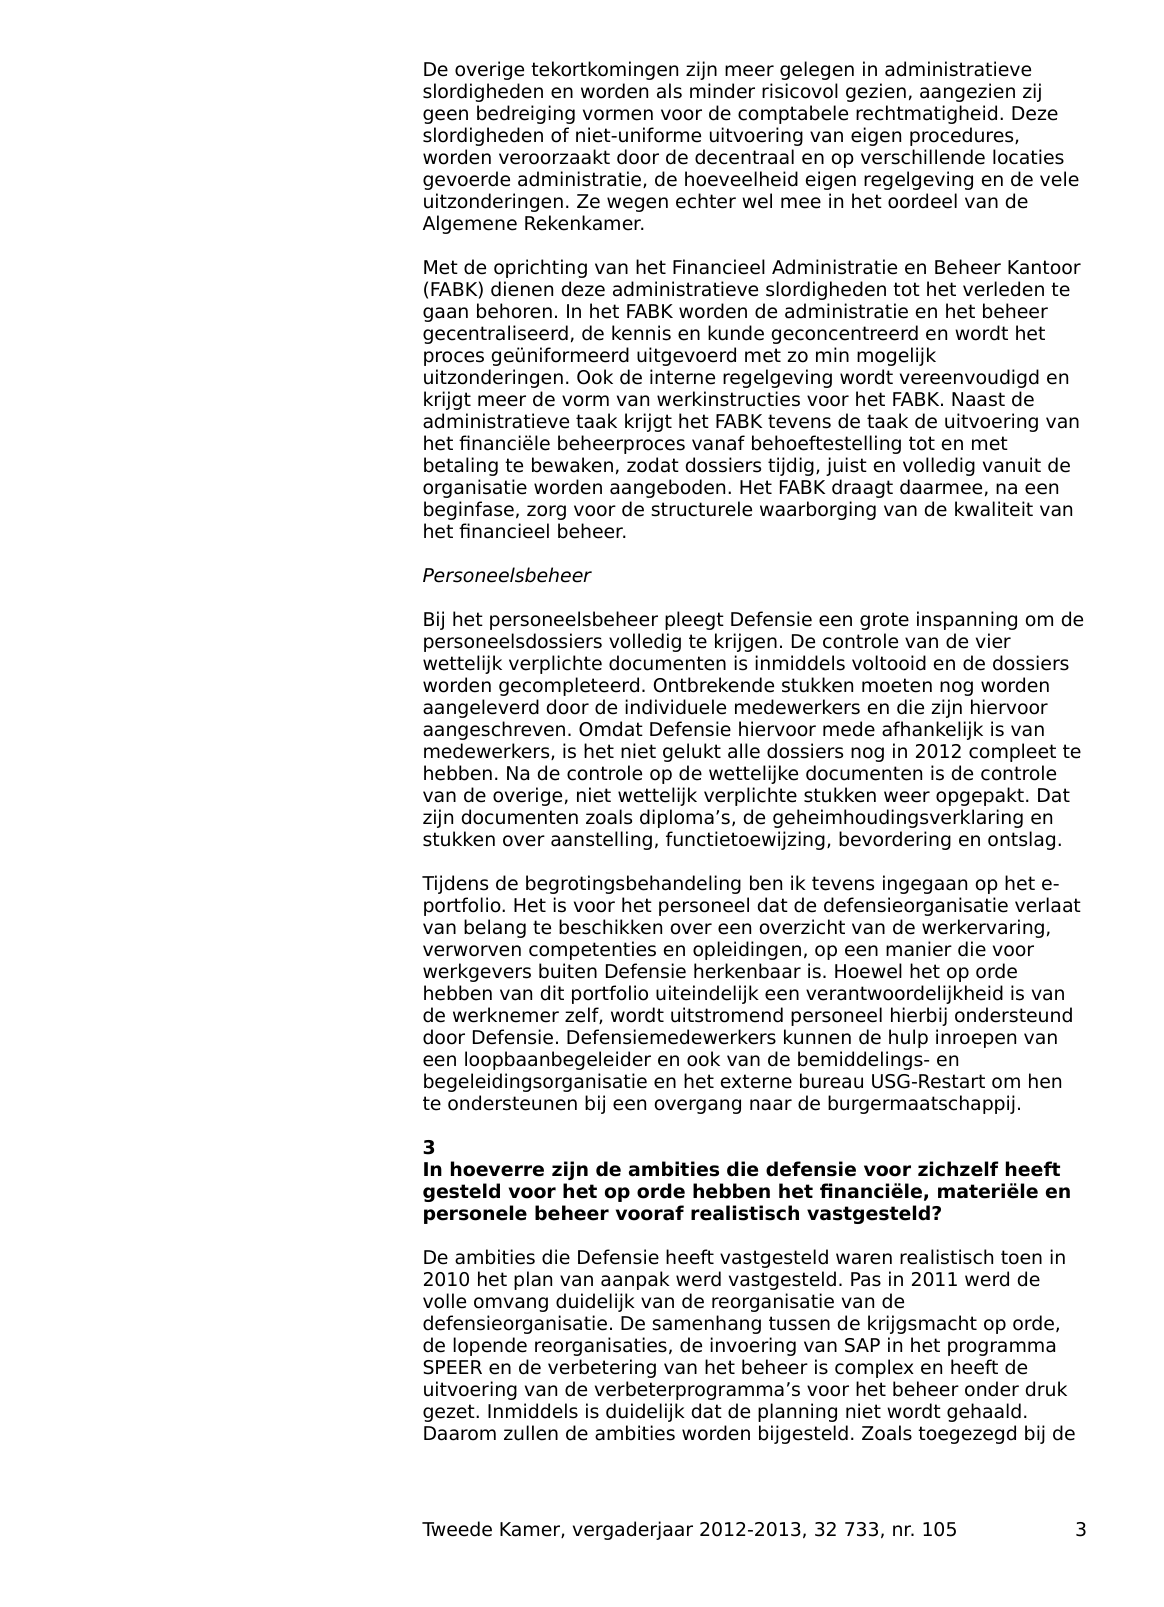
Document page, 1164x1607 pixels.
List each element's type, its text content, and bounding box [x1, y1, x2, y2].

text In hoeverre zijn de ambities die defensie voor zichzelf heeft gesteld voor het op orde hebben het financiële, materiële en personele beheer vooraf realistisch vastgesteld? [422, 1159, 1087, 1225]
text 3 [422, 1137, 1087, 1159]
subtitle Personeelsbeheer [422, 565, 1087, 587]
text De ambities die Defensie heeft vastgesteld waren realistisch toen in 2010 het plan van aanpak werd vastgesteld. Pas in 2011 werd de volle omvang duidelijk van de reorganisatie van de defensieorganisatie. De samenhang tussen de krijgsmacht op orde, de lopende reorganisaties, de invoering van SAP in het programma SPEER en de verbetering van het beheer is complex en heeft de uitvoering van de verbeterprogramma’s voor het beheer onder druk gezet. Inmiddels is duidelijk dat de planning niet wordt gehaald. Daarom zullen de ambities worden bijgesteld. Zoals toegezegd bij de [422, 1247, 1087, 1445]
text De overige tekortkomingen zijn meer gelegen in administratieve slordigheden en worden als minder risicovol gezien, aangezien zij geen bedreiging vormen voor de comptabele rechtmatigheid. Deze slordigheden of niet-uniforme uitvoering van eigen procedures, worden veroorzaakt door de decentraal en op verschillende locaties gevoerde administratie, de hoeveelheid eigen regelgeving en de vele uitzonderingen. Ze wegen echter wel mee in het oordeel van de Algemene Rekenkamer. [422, 59, 1087, 235]
text Met de oprichting van het Financieel Administratie en Beheer Kantoor (FABK) dienen deze administratieve slordigheden tot het verleden te gaan behoren. In het FABK worden de administratie en het beheer gecentraliseerd, de kennis en kunde geconcentreerd en wordt het proces geüniformeerd uitgevoerd met zo min mogelijk uitzonderingen. Ook de interne regelgeving wordt vereenvoudigd en krijgt meer de vorm van werkinstructies voor het FABK. Naast de administratieve taak krijgt het FABK tevens de taak de uitvoering van het financiële beheerproces vanaf behoeftestelling tot en met betaling te bewaken, zodat dossiers tijdig, juist en volledig vanuit de organisatie worden aangeboden. Het FABK draagt daarmee, na een beginfase, zorg voor de structurele waarborging van de kwaliteit van het financieel beheer. [422, 257, 1087, 543]
text Tijdens de begrotingsbehandeling ben ik tevens ingegaan op het e-portfolio. Het is voor het personeel dat de defensieorganisatie verlaat van belang te beschikken over een overzicht van de werkervaring, verworven competenties en opleidingen, op een manier die voor werkgevers buiten Defensie herkenbaar is. Hoewel het op orde hebben van dit portfolio uiteindelijk een verantwoordelijkheid is van de werknemer zelf, wordt uitstromend personeel hierbij ondersteund door Defensie. Defensiemedewerkers kunnen de hulp inroepen van een loopbaanbegeleider en ook van de bemiddelings- en begeleidingsorganisatie en het externe bureau USG-Restart om hen te ondersteunen bij een overgang naar de burgermaatschappij. [422, 873, 1087, 1115]
text Bij het personeelsbeheer pleegt Defensie een grote inspanning om de personeelsdossiers volledig te krijgen. De controle van de vier wettelijk verplichte documenten is inmiddels voltooid en de dossiers worden gecompleteerd. Ontbrekende stukken moeten nog worden aangeleverd door de individuele medewerkers en die zijn hiervoor aangeschreven. Omdat Defensie hiervoor mede afhankelijk is van medewerkers, is het niet gelukt alle dossiers nog in 2012 compleet te hebben. Na de controle op de wettelijke documenten is de controle van de overige, niet wettelijk verplichte stukken weer opgepakt. Dat zijn documenten zoals diploma’s, de geheimhoudingsverklaring en stukken over aanstelling, functietoewijzing, bevordering en ontslag. [422, 609, 1087, 851]
